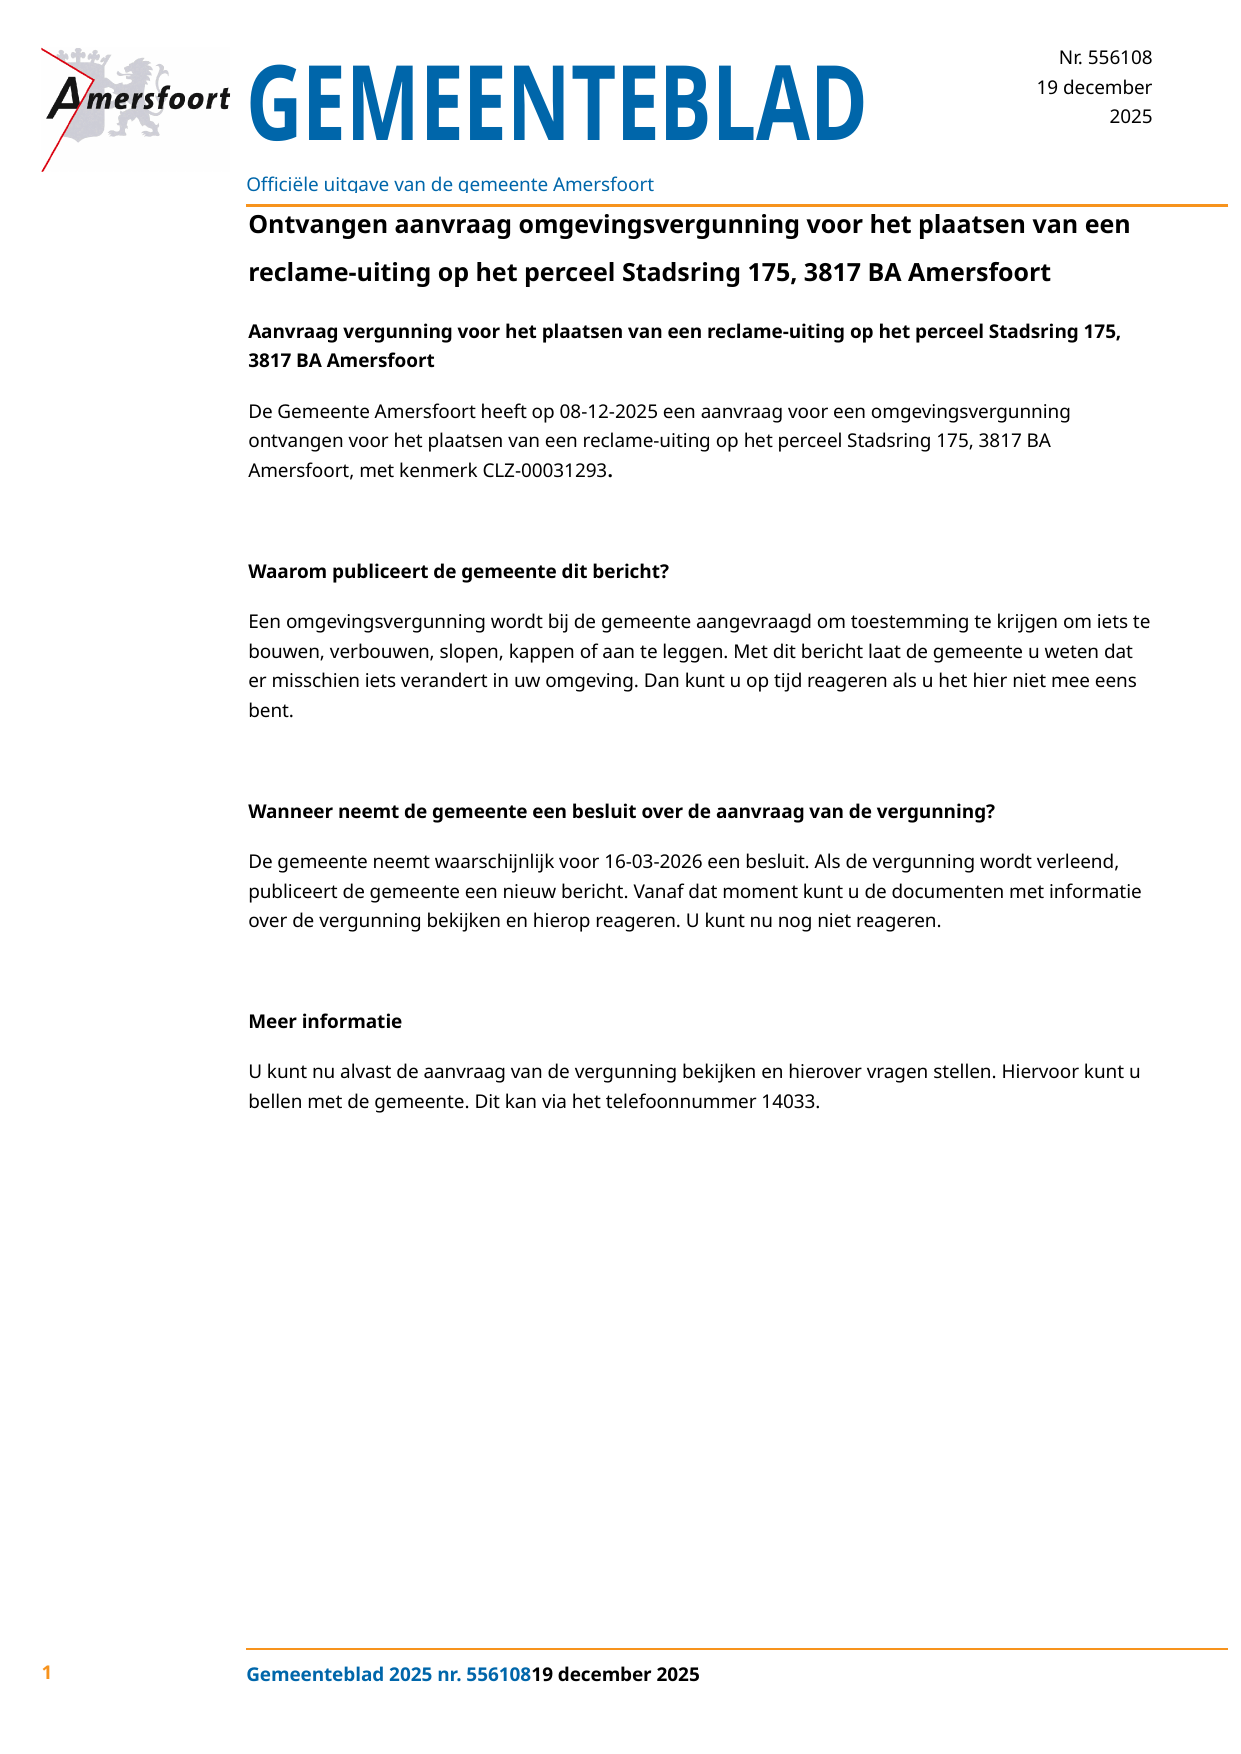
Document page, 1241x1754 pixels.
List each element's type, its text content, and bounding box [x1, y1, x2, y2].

text Aanvraag vergunning voor het plaatsen van een reclame-uiting op het perceel Stadsring 175, 3817 BA Amersfoort [248, 318, 1152, 373]
picture [41, 47, 231, 172]
text De Gemeente Amersfoort heeft op 08-12-2025 een aanvraag voor een omgevingsvergunning ontvangen voor het plaatsen van een reclame-uiting op het perceel Stadsring 175, 3817 BA Amersfoort, met kenmerk CLZ-00031293. [248, 398, 1152, 483]
text Ontvangen aanvraag omgevingsvergunning voor het plaatsen van een reclame-uiting op het perceel Stadsring 175, 3817 BA Amersfoort [248, 207, 1152, 288]
text De gemeente neemt waarschijnlijk voor 16-03-2026 een besluit. Als de vergunning wordt verleend, publiceert de gemeente een nieuw bericht. Vanaf dat moment kunt u de documenten met informatie over de vergunning bekijken en hierop reageren. U kunt nu nog niet reageren. [248, 848, 1152, 933]
text Meer informatie [248, 1008, 1152, 1034]
text Een omgevingsvergunning wordt bij de gemeente aangevraagd om toestemming te krijgen om iets te bouwen, verbouwen, slopen, kappen of aan te leggen. Met dit bericht laat de gemeente u weten dat er misschien iets verandert in uw omgeving. Dan kunt u op tijd reageren als u het hier niet mee eens bent. [248, 608, 1152, 723]
text Waarom publiceert de gemeente dit bericht? [248, 558, 1152, 584]
text U kunt nu alvast de aanvraag van de vergunning bekijken en hierover vragen stellen. Hiervoor kunt u bellen met de gemeente. Dit kan via het telefoonnummer 14033. [248, 1059, 1152, 1114]
text Wanneer neemt de gemeente een besluit over de aanvraag van de vergunning? [248, 798, 1152, 824]
